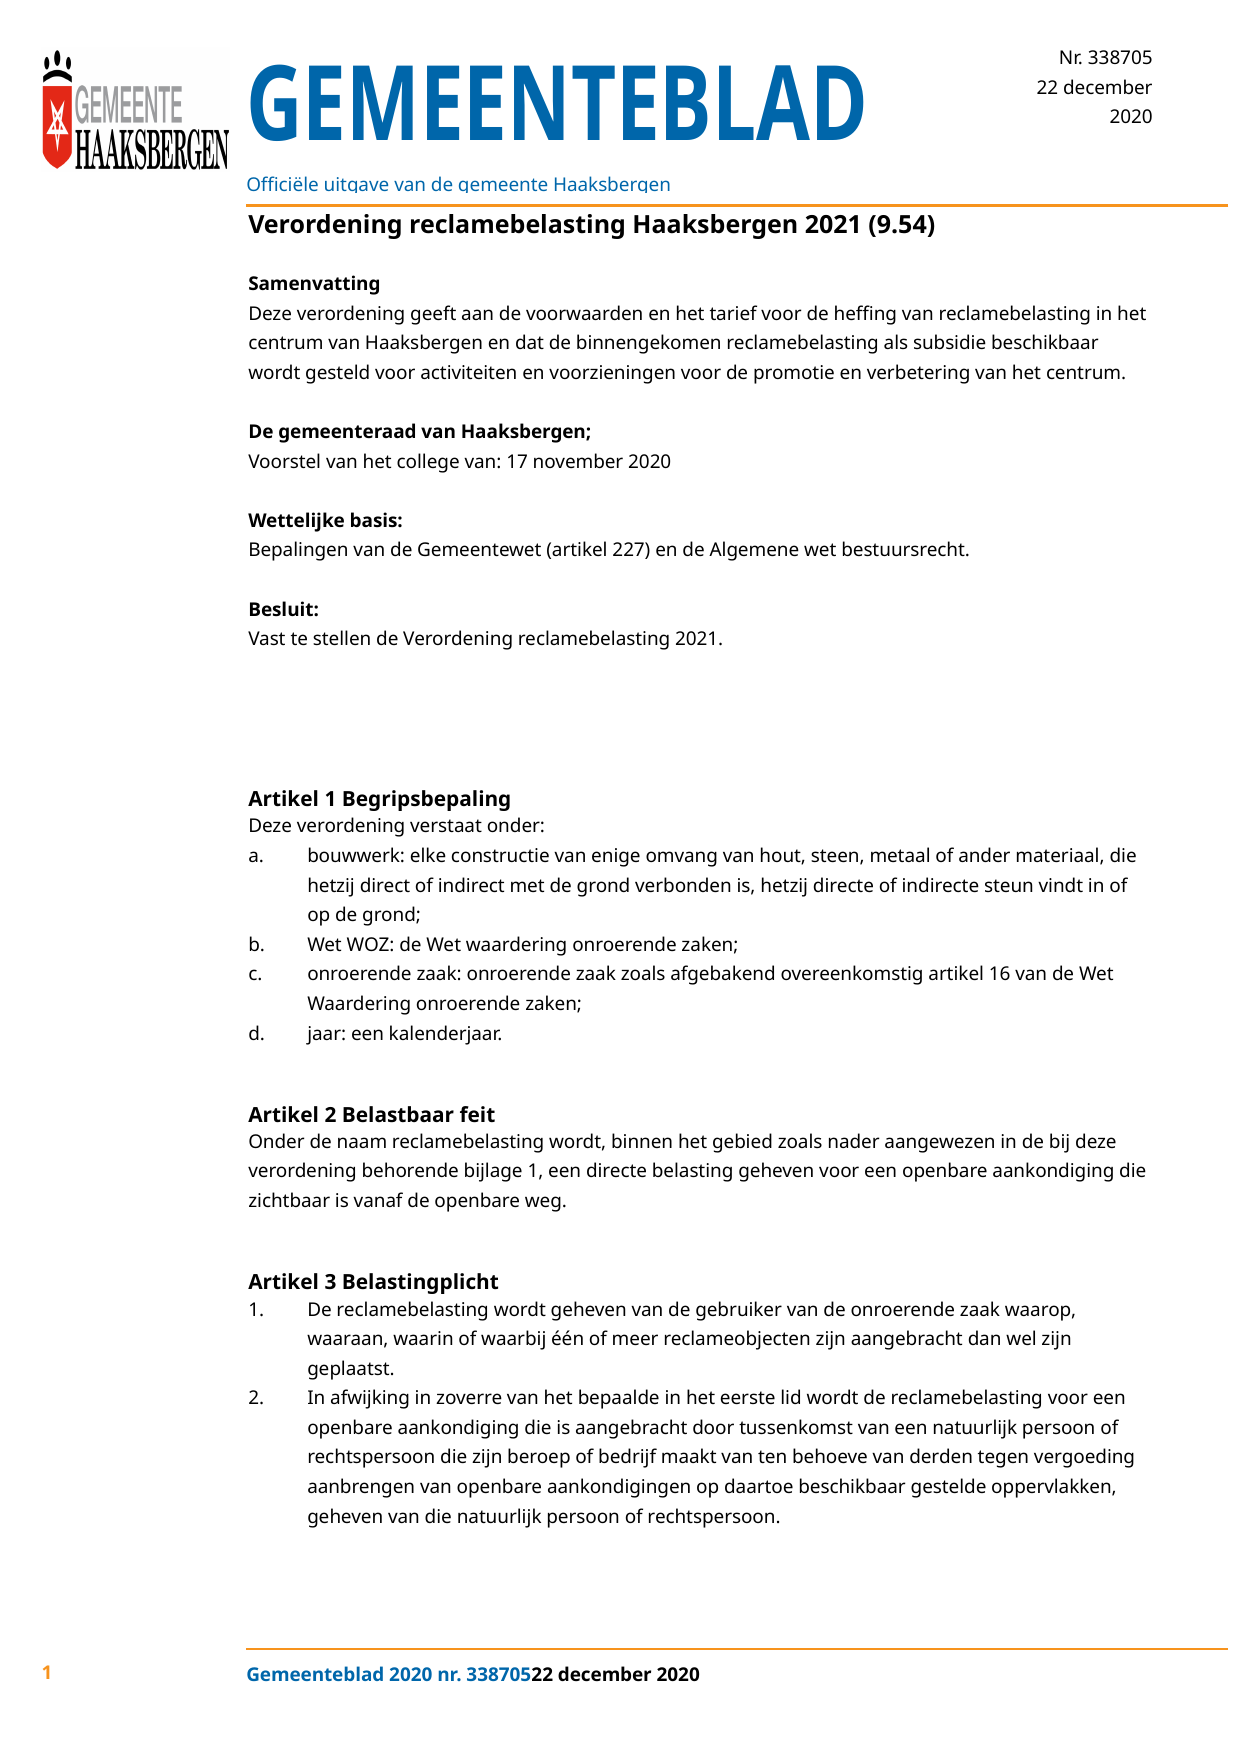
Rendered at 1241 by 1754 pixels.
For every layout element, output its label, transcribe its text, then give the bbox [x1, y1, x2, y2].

text Deze verordening verstaat onder: [248, 813, 1152, 838]
text De gemeenteraad van Haaksbergen; [248, 418, 1152, 444]
text Onder de naam reclamebelasting wordt, binnen het gebied zoals nader aangewezen in de bij deze verordening behorende bijlage 1, een directe belasting geheven voor een openbare aankondiging die zichtbaar is vanaf de openbare weg. [248, 1128, 1152, 1213]
text Vast te stellen de Verordening reclamebelasting 2021. [248, 625, 1152, 651]
text Besluit: [248, 596, 1152, 621]
list bouwwerk: elke constructie van enige omvang van hout, steen, metaal of ander materiaal, die hetzij direct of indirect met de grond verbonden is, hetzij directe of indirecte steun vindt in of op de grond; [248, 842, 1152, 927]
list onroerende zaak: onroerende zaak zoals afgebakend overeenkomstig artikel 16 van de Wet Waardering onroerende zaken; [248, 961, 1152, 1016]
text Voorstel van het college van: 17 november 2020 [248, 448, 1152, 473]
text Artikel 1 Begripsbepaling [248, 784, 1152, 813]
list jaar: een kalenderjaar. [248, 1020, 1152, 1045]
list In afwijking in zoverre van het bepaalde in het eerste lid wordt de reclamebelasting voor een openbare aankondiging die is aangebracht door tussenkomst van een natuurlijk persoon of rechtspersoon die zijn beroep of bedrijf maakt van ten behoeve van derden tegen vergoeding aanbrengen van openbare aankondigingen op daartoe beschikbaar gestelde oppervlakken, geheven van die natuurlijk persoon of rechtspersoon. [248, 1384, 1152, 1528]
text Samenvatting [248, 270, 1152, 296]
text Artikel 2 Belastbaar feit [248, 1100, 1152, 1128]
list De reclamebelasting wordt geheven van de gebruiker van de onroerende zaak waarop, waaraan, waarin of waarbij één of meer reclameobjecten zijn aangebracht dan wel zijn geplaatst. [248, 1296, 1152, 1381]
text Deze verordening geeft aan de voorwaarden en het tarief voor de heffing van reclamebelasting in het centrum van Haaksbergen en dat de binnengekomen reclamebelasting als subsidie beschikbaar wordt gesteld voor activiteiten en voorzieningen voor de promotie en verbetering van het centrum. [248, 300, 1152, 385]
text Wettelijke basis: [248, 507, 1152, 533]
list Wet WOZ: de Wet waardering onroerende zaken; [248, 931, 1152, 957]
text Bepalingen van de Gemeentewet (artikel 227) en de Algemene wet bestuursrecht. [248, 537, 1152, 562]
text Verordening reclamebelasting Haaksbergen 2021 (9.54) [248, 207, 1152, 241]
text Artikel 3 Belastingplicht [248, 1267, 1152, 1296]
picture [41, 47, 231, 172]
